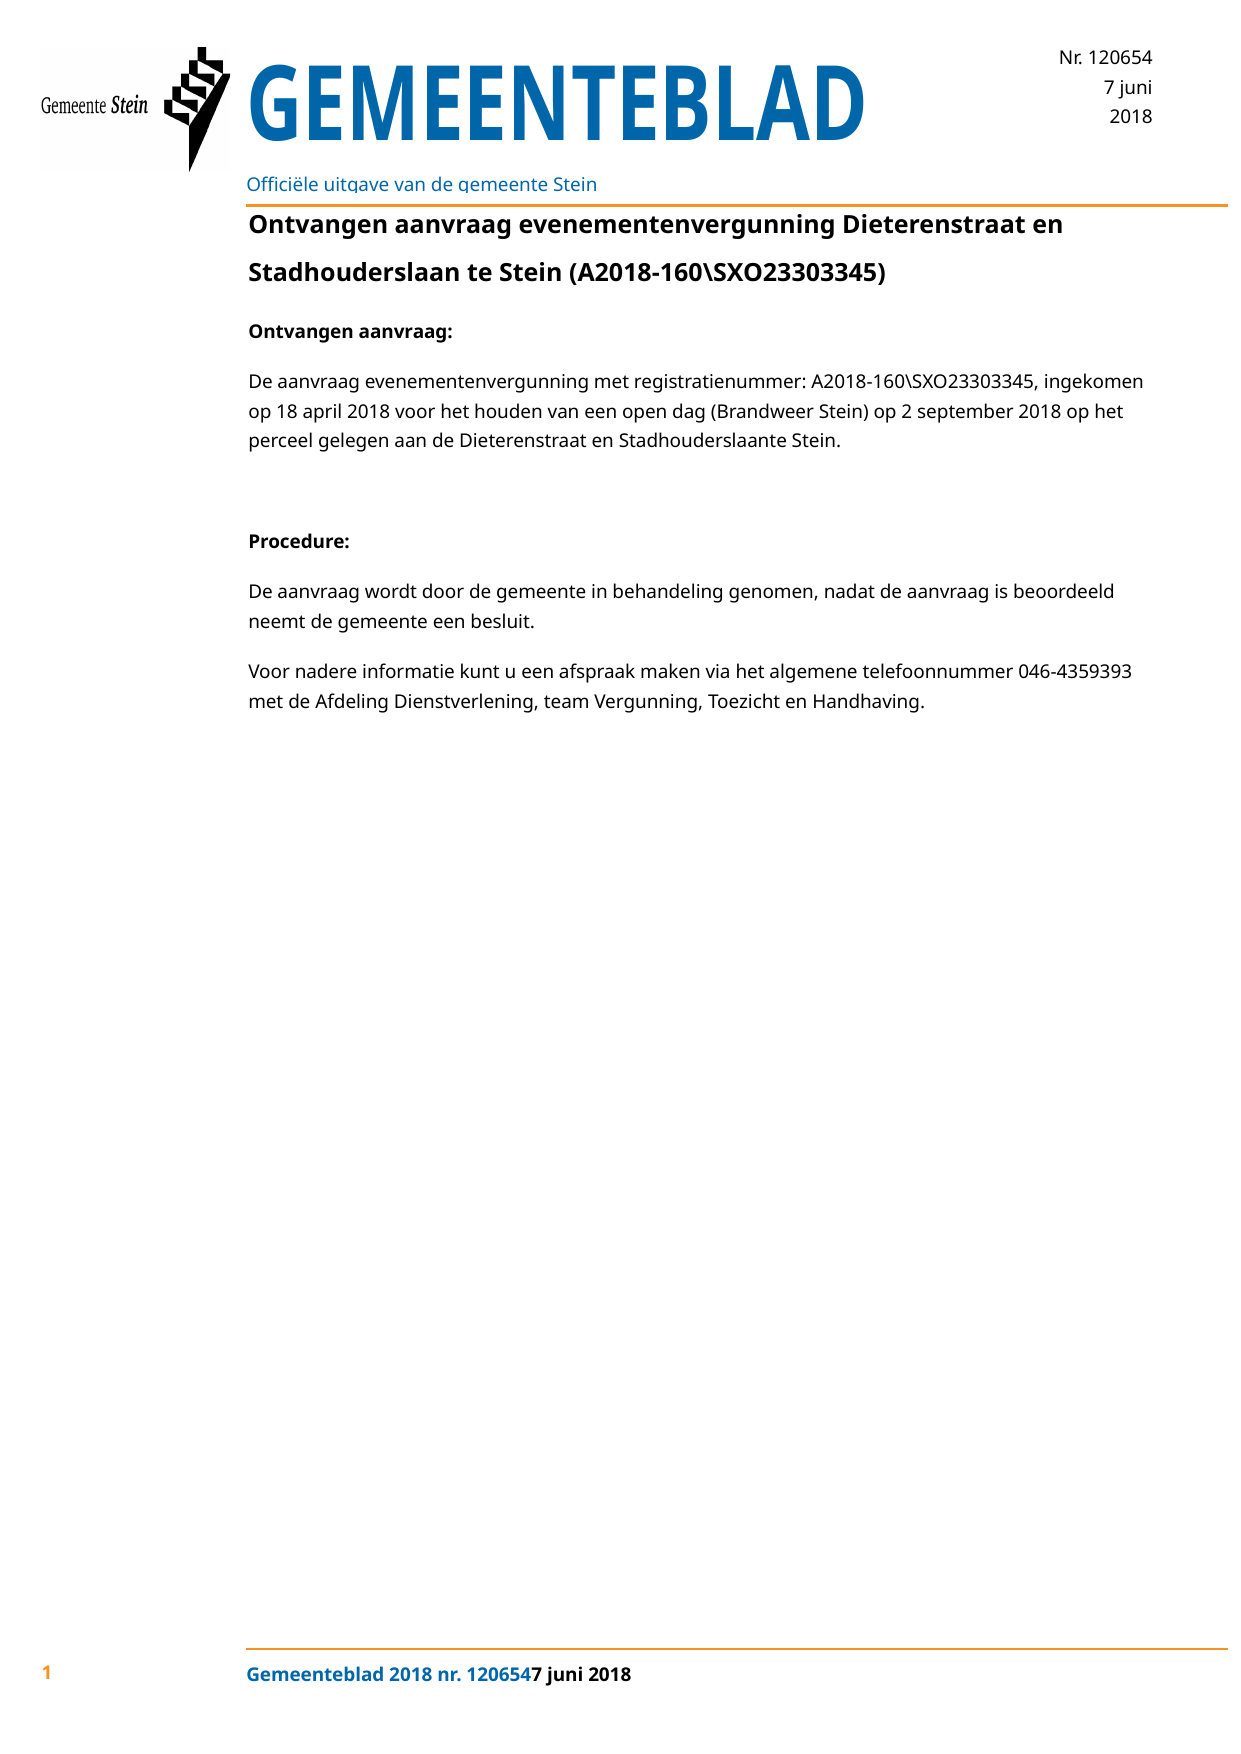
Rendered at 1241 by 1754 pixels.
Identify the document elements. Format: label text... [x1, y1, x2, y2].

text De aanvraag wordt door de gemeente in behandeling genomen, nadat de aanvraag is beoordeeld neemt de gemeente een besluit. [248, 579, 1152, 634]
picture [41, 47, 231, 172]
text Ontvangen aanvraag evenementenvergunning Dieterenstraat en Stadhouderslaan te Stein (A2018-160\SXO23303345) [248, 207, 1152, 288]
text Voor nadere informatie kunt u een afspraak maken via het algemene telefoonnummer 046-4359393 met de Afdeling Dienstverlening, team Vergunning, Toezicht en Handhaving. [248, 659, 1152, 714]
text Ontvangen aanvraag: [248, 318, 1152, 344]
text De aanvraag evenementenvergunning met registratienummer: A2018-160\SXO23303345, ingekomen op 18 april 2018 voor het houden van een open dag (Brandweer Stein) op 2 september 2018 op het perceel gelegen aan de Dieterenstraat en Stadhouderslaante Stein. [248, 368, 1152, 453]
text Procedure: [248, 528, 1152, 554]
